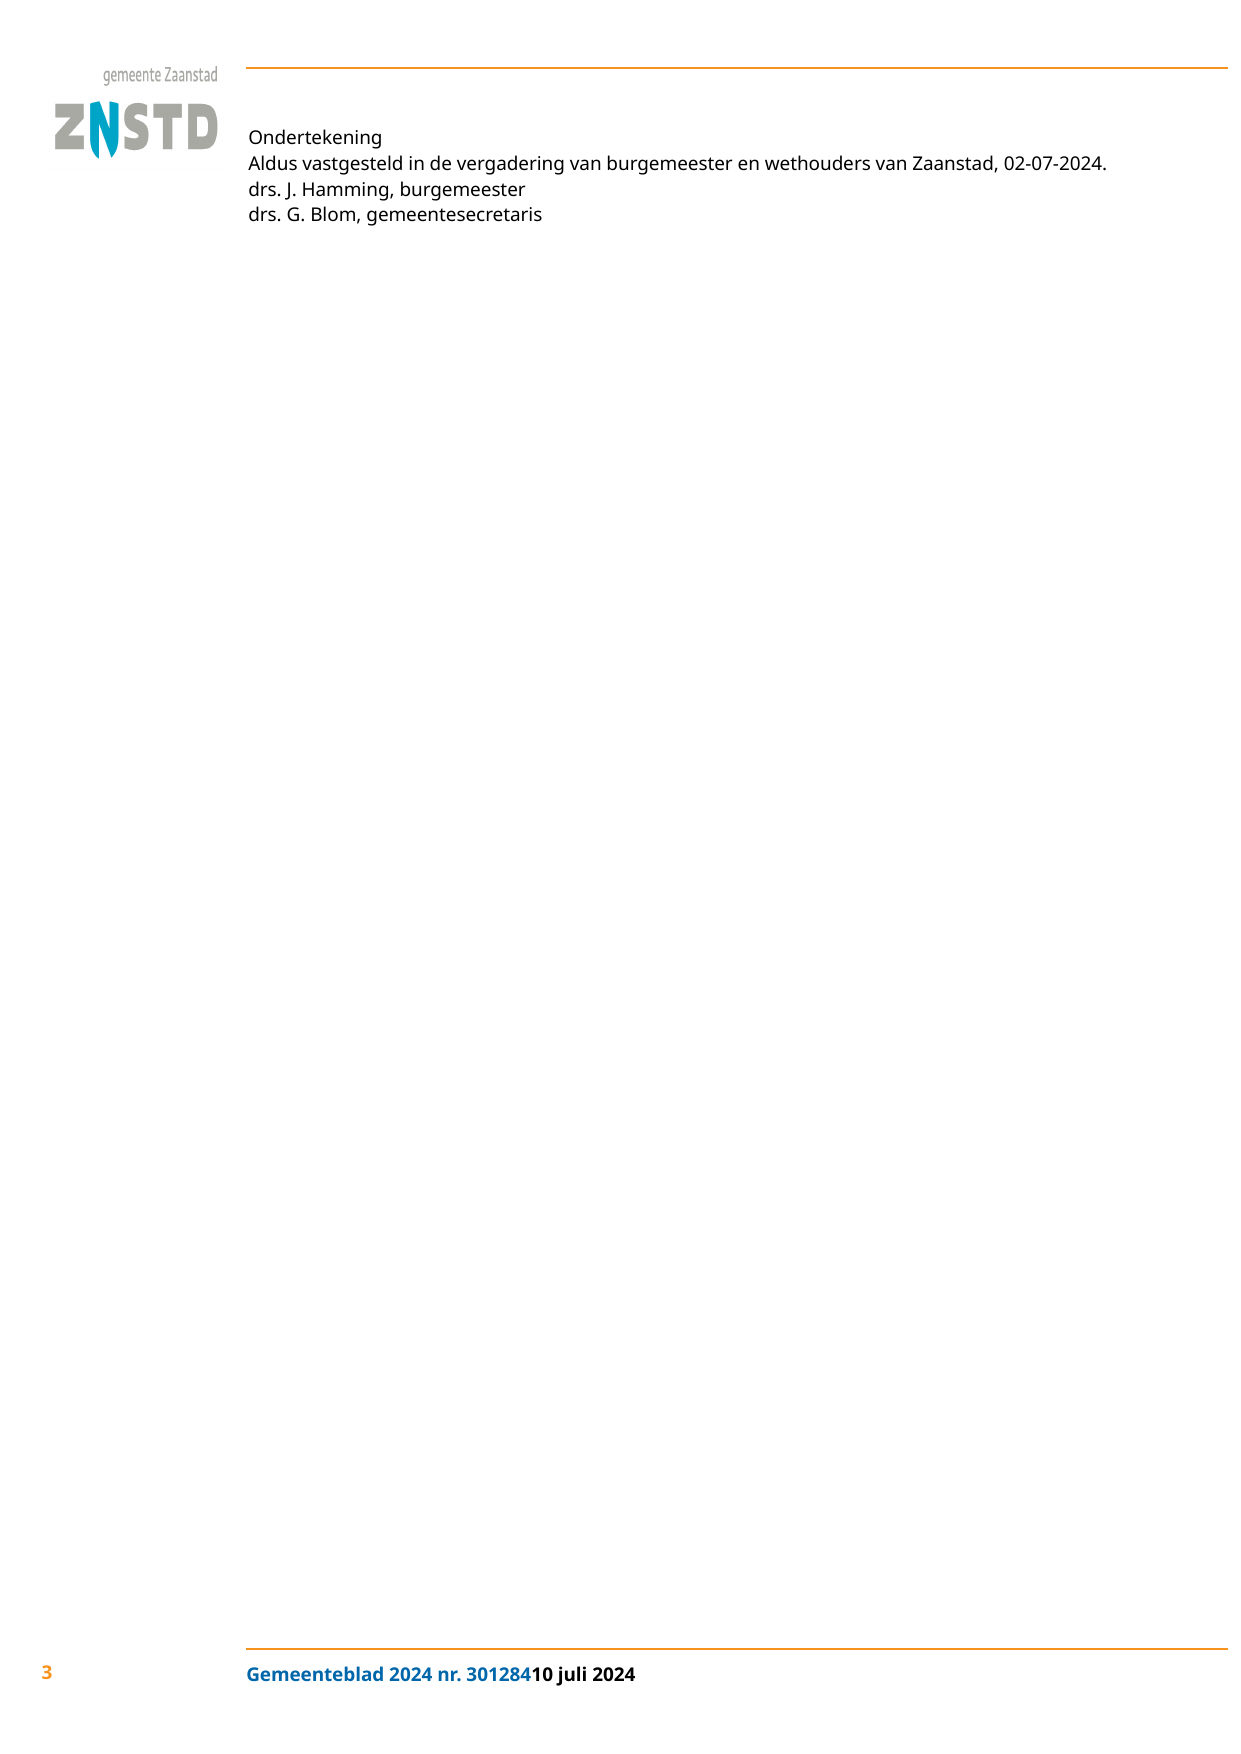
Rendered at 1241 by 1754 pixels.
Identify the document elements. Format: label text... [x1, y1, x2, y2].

text Aldus vastgesteld in de vergadering van burgemeester en wethouders van Zaanstad, 02-07-2024. [248, 150, 1152, 176]
text Ondertekening [248, 124, 1152, 150]
text drs. J. Hamming, burgemeester [248, 176, 1152, 202]
text drs. G. Blom, gemeentesecretaris [248, 202, 1152, 227]
picture [41, 47, 231, 172]
